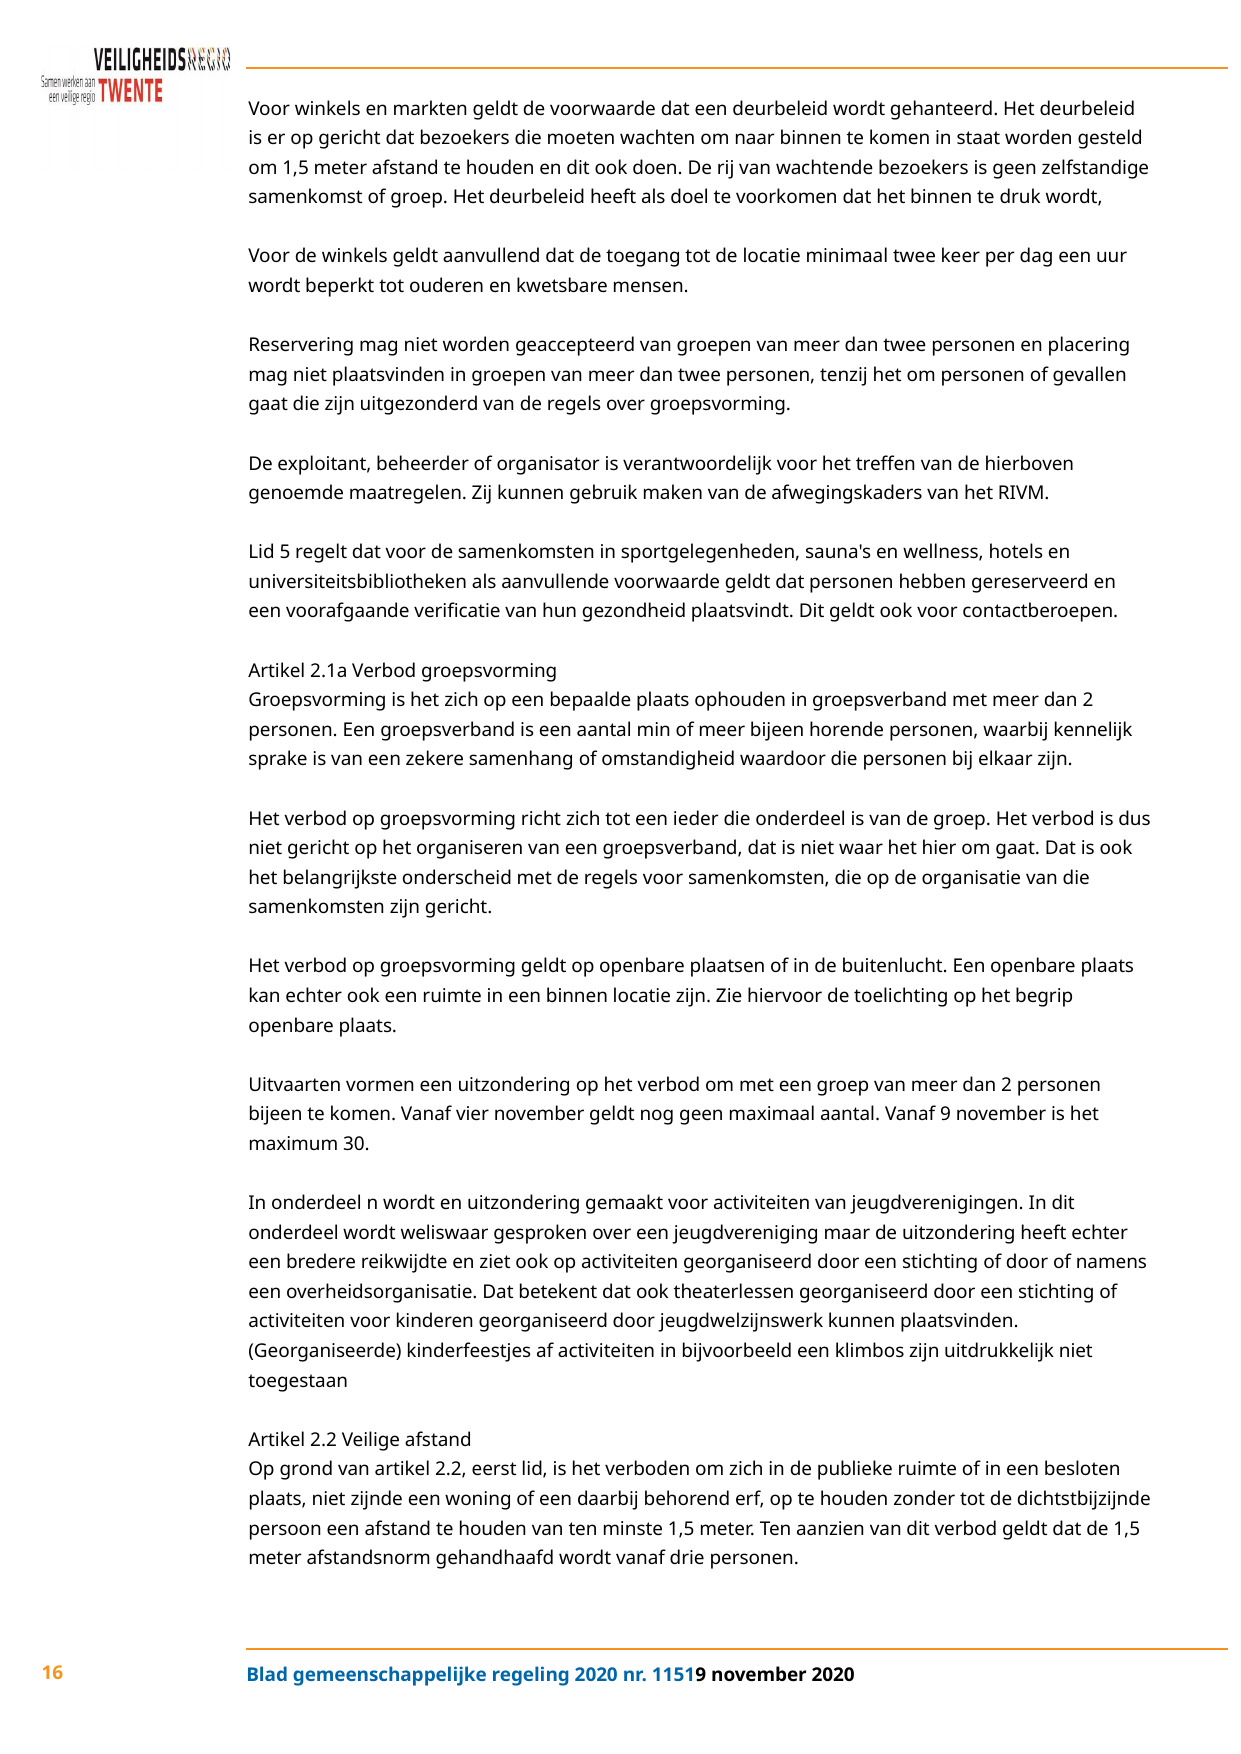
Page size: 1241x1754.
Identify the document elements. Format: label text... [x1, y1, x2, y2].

text Het verbod op groepsvorming geldt op openbare plaatsen of in de buitenlucht. Een openbare plaats kan echter ook een ruimte in een binnen locatie zijn. Zie hiervoor de toelichting op het begrip openbare plaats. [248, 953, 1152, 1038]
text Artikel 2.2 Veilige afstand [248, 1426, 1152, 1452]
text Artikel 2.1a Verbod groepsvorming [248, 657, 1152, 683]
text Het verbod op groepsvorming richt zich tot een ieder die onderdeel is van de groep. Het verbod is dus niet gericht op het organiseren van een groepsverband, dat is niet waar het hier om gaat. Dat is ook het belangrijkste onderscheid met de regels voor samenkomsten, die op de organisatie van die samenkomsten zijn gericht. [248, 805, 1152, 919]
text Voor winkels en markten geldt de voorwaarde dat een deurbeleid wordt gehanteerd. Het deurbeleid is er op gericht dat bezoekers die moeten wachten om naar binnen te komen in staat worden gesteld om 1,5 meter afstand te houden en dit ook doen. De rij van wachtende bezoekers is geen zelfstandige samenkomst of groep. Het deurbeleid heeft als doel te voorkomen dat het binnen te druk wordt, [248, 95, 1152, 209]
text Reservering mag niet worden geaccepteerd van groepen van meer dan twee personen en placering mag niet plaatsvinden in groepen van meer dan twee personen, tenzij het om personen of gevallen gaat die zijn uitgezonderd van de regels over groepsvorming. [248, 331, 1152, 416]
text Lid 5 regelt dat voor de samenkomsten in sportgelegenheden, sauna's en wellness, hotels en universiteitsbibliotheken als aanvullende voorwaarde geldt dat personen hebben gereserveerd en een voorafgaande verificatie van hun gezondheid plaatsvindt. Dit geldt ook voor contactberoepen. [248, 538, 1152, 623]
text Op grond van artikel 2.2, eerst lid, is het verboden om zich in de publieke ruimte of in een besloten plaats, niet zijnde een woning of een daarbij behorend erf, op te houden zonder tot de dichtstbijzijnde persoon een afstand te houden van ten minste 1,5 meter. Ten aanzien van dit verbod geldt dat de 1,5 meter afstandsnorm gehandhaafd wordt vanaf drie personen. [248, 1456, 1152, 1570]
text Voor de winkels geldt aanvullend dat de toegang tot de locatie minimaal twee keer per dag een uur wordt beperkt tot ouderen en kwetsbare mensen. [248, 243, 1152, 298]
text In onderdeel n wordt en uitzondering gemaakt voor activiteiten van jeugdverenigingen. In dit onderdeel wordt weliswaar gesproken over een jeugdvereniging maar de uitzondering heeft echter een bredere reikwijdte en ziet ook op activiteiten georganiseerd door een stichting of door of namens een overheidsorganisatie. Dat betekent dat ook theaterlessen georganiseerd door een stichting of activiteiten voor kinderen georganiseerd door jeugdwelzijnswerk kunnen plaatsvinden. (Georganiseerde) kinderfeestjes af activiteiten in bijvoorbeeld een klimbos zijn uitdrukkelijk niet toegestaan [248, 1189, 1152, 1393]
text De exploitant, beheerder of organisator is verantwoordelijk voor het treffen van de hierboven genoemde maatregelen. Zij kunnen gebruik maken van de afwegingskaders van het RIVM. [248, 450, 1152, 505]
picture [41, 47, 231, 172]
text Groepsvorming is het zich op een bepaalde plaats ophouden in groepsverband met meer dan 2 personen. Een groepsverband is een aantal min of meer bijeen horende personen, waarbij kennelijk sprake is van een zekere samenhang of omstandigheid waardoor die personen bij elkaar zijn. [248, 686, 1152, 771]
text Uitvaarten vormen een uitzondering op het verbod om met een groep van meer dan 2 personen bijeen te komen. Vanaf vier november geldt nog geen maximaal aantal. Vanaf 9 november is het maximum 30. [248, 1071, 1152, 1156]
